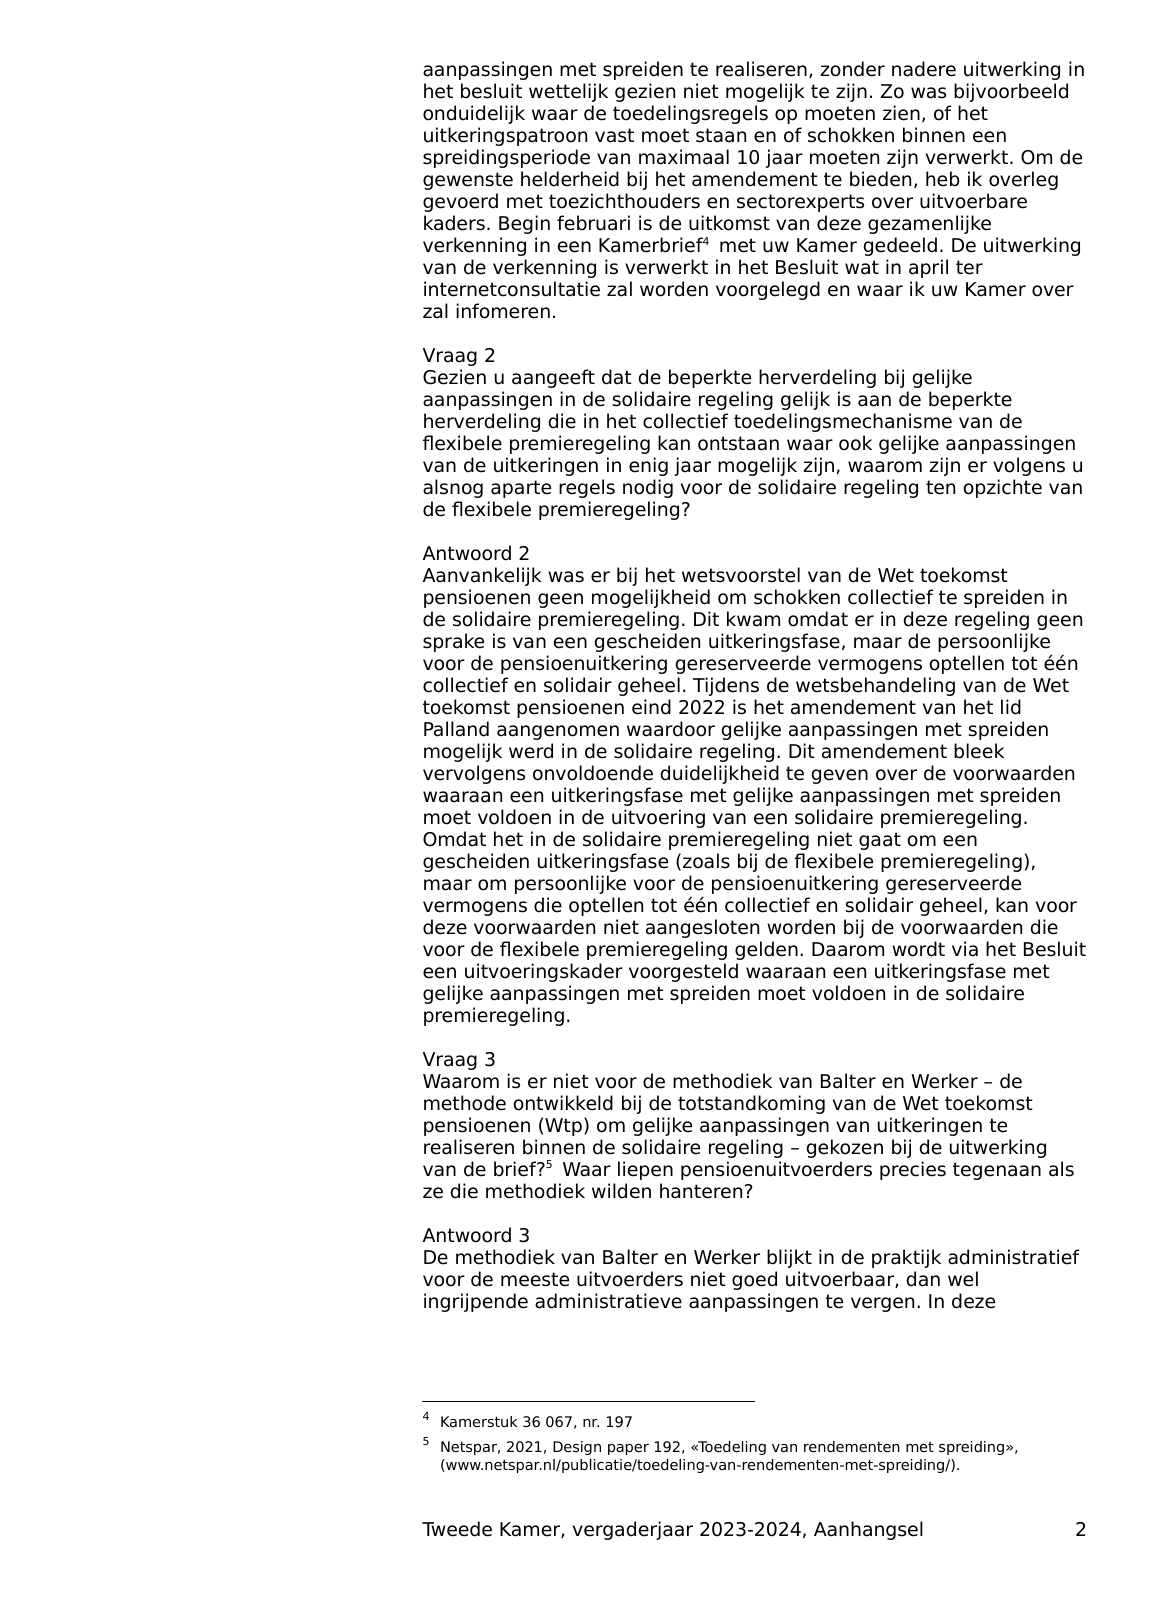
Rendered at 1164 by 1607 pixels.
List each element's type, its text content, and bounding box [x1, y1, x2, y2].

text Antwoord 2 [422, 543, 1087, 565]
text Kamerstuk 36 067, nr. 197 [422, 1410, 1087, 1432]
text Aanvankelijk was er bij het wetsvoorstel van de Wet toekomst pensioenen geen mogelijkheid om schokken collectief te spreiden in de solidaire premieregeling. Dit kwam omdat er in deze regeling geen sprake is van een gescheiden uitkeringsfase, maar de persoonlijke voor de pensioenuitkering gereserveerde vermogens optellen tot één collectief en solidair geheel. Tijdens de wetsbehandeling van de Wet toekomst pensioenen eind 2022 is het amendement van het lid Palland aangenomen waardoor gelijke aanpassingen met spreiden mogelijk werd in de solidaire regeling. Dit amendement bleek vervolgens onvoldoende duidelijkheid te geven over de voorwaarden waaraan een uitkeringsfase met gelijke aanpassingen met spreiden moet voldoen in de uitvoering van een solidaire premieregeling. Omdat het in de solidaire premieregeling niet gaat om een gescheiden uitkeringsfase (zoals bij de flexibele premieregeling), maar om persoonlijke voor de pensioenuitkering gereserveerde vermogens die optellen tot één collectief en solidair geheel, kan voor deze voorwaarden niet aangesloten worden bij de voorwaarden die voor de flexibele premieregeling gelden. Daarom wordt via het Besluit een uitvoeringskader voorgesteld waaraan een uitkeringsfase met gelijke aanpassingen met spreiden moet voldoen in de solidaire premieregeling. [422, 565, 1087, 1027]
text Antwoord 3 [422, 1225, 1087, 1247]
text Vraag 3 [422, 1049, 1087, 1071]
text Waarom is er niet voor de methodiek van Balter en Werker – de methode ontwikkeld bij de totstandkoming van de Wet toekomst pensioenen (Wtp) om gelijke aanpassingen van uitkeringen te realiseren binnen de solidaire regeling – gekozen bij de uitwerking van de brief? Waar liepen pensioenuitvoerders precies tegenaan als ze die methodiek wilden hanteren? [422, 1071, 1087, 1203]
text Netspar, 2021, Design paper 192, «Toedeling van rendementen met spreiding», (www.netspar.nl/publicatie/toedeling-van-rendementen-met-spreiding/). [422, 1435, 1087, 1474]
text De methodiek van Balter en Werker blijkt in de praktijk administratief voor de meeste uitvoerders niet goed uitvoerbaar, dan wel ingrijpende administratieve aanpassingen te vergen. In deze [422, 1247, 1087, 1313]
text Gezien u aangeeft dat de beperkte herverdeling bij gelijke aanpassingen in de solidaire regeling gelijk is aan de beperkte herverdeling die in het collectief toedelingsmechanisme van de flexibele premieregeling kan ontstaan waar ook gelijke aanpassingen van de uitkeringen in enig jaar mogelijk zijn, waarom zijn er volgens u alsnog aparte regels nodig voor de solidaire regeling ten opzichte van de flexibele premieregeling? [422, 367, 1087, 521]
text Vraag 2 [422, 345, 1087, 367]
text aanpassingen met spreiden te realiseren, zonder nadere uitwerking in het besluit wettelijk gezien niet mogelijk te zijn. Zo was bijvoorbeeld onduidelijk waar de toedelingsregels op moeten zien, of het uitkeringspatroon vast moet staan en of schokken binnen een spreidingsperiode van maximaal 10 jaar moeten zijn verwerkt. Om de gewenste helderheid bij het amendement te bieden, heb ik overleg gevoerd met toezichthouders en sectorexperts over uitvoerbare kaders. Begin februari is de uitkomst van deze gezamenlijke verkenning in een Kamerbrief met uw Kamer gedeeld. De uitwerking van de verkenning is verwerkt in het Besluit wat in april ter internetconsultatie zal worden voorgelegd en waar ik uw Kamer over zal infomeren. [422, 59, 1087, 323]
